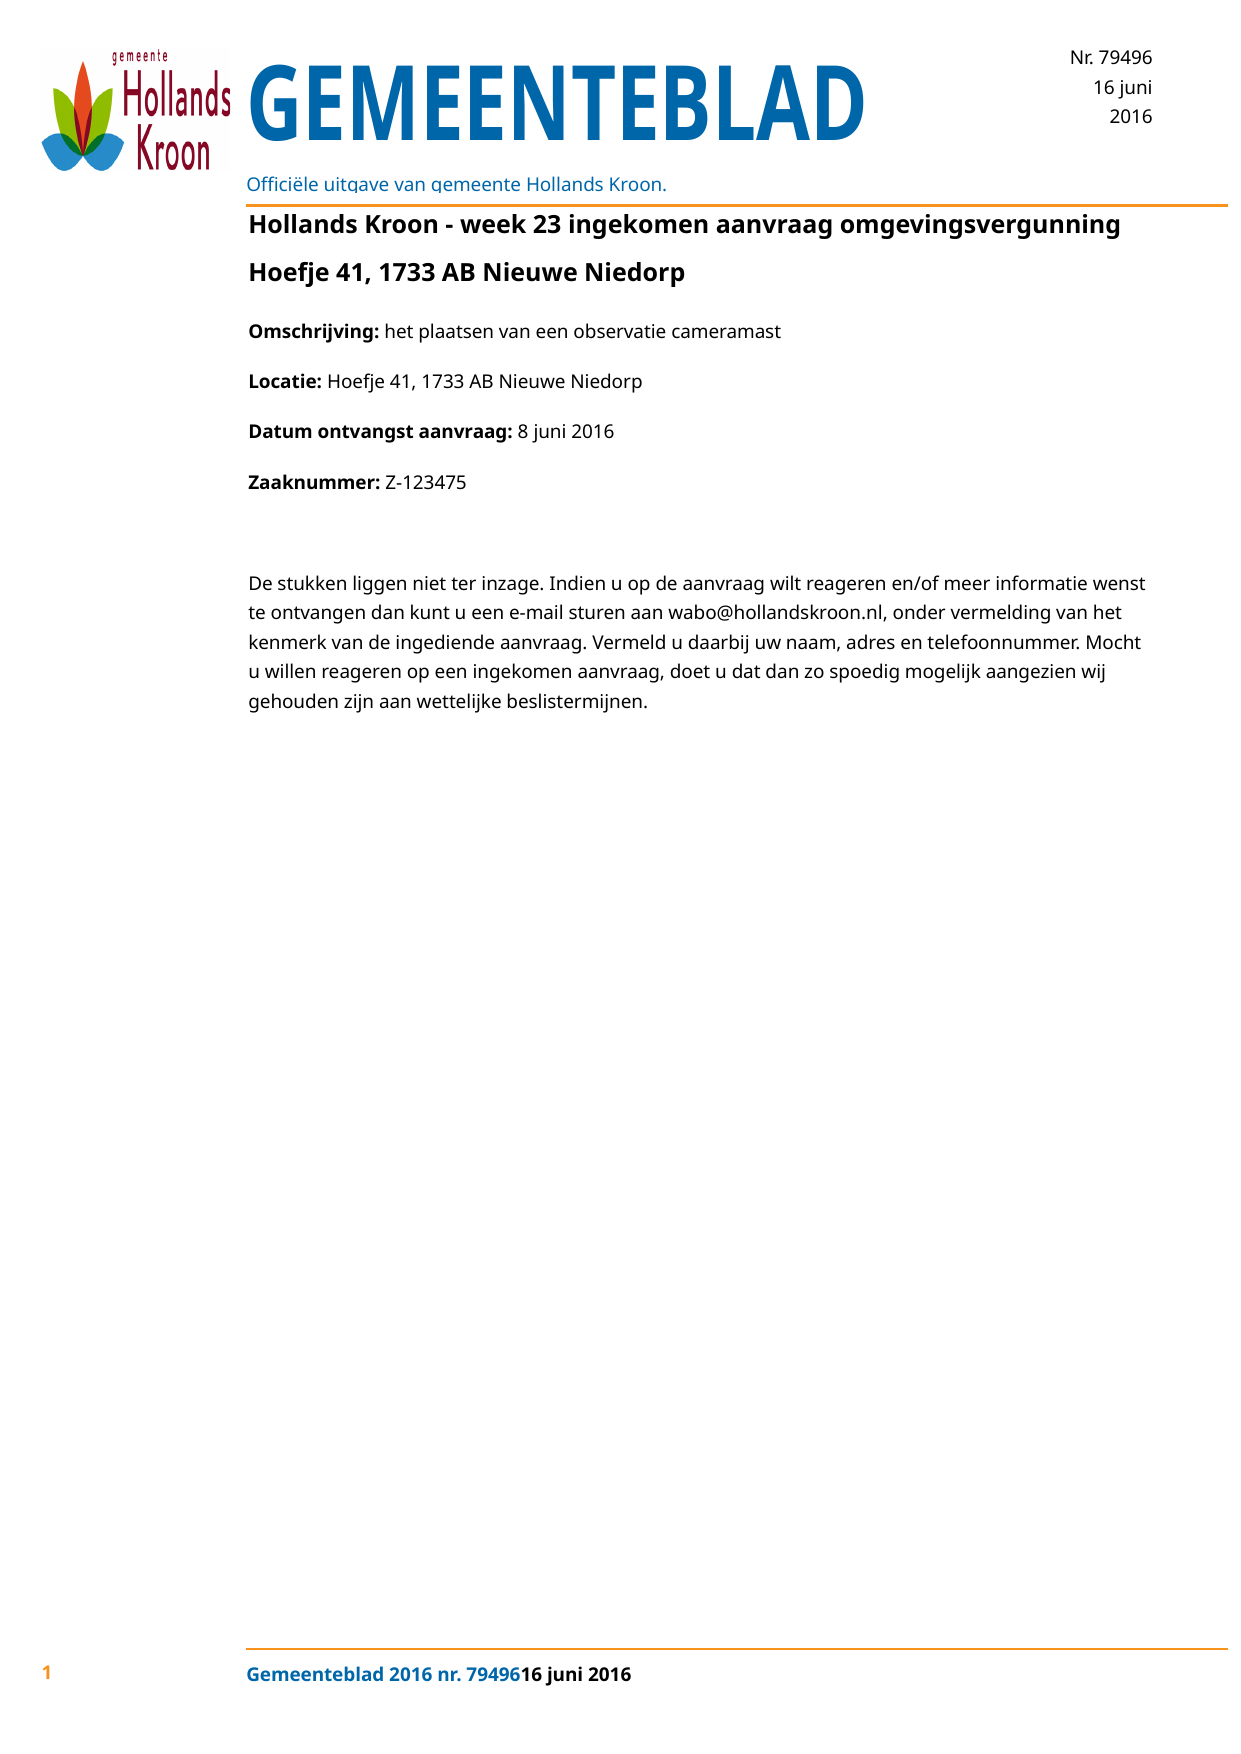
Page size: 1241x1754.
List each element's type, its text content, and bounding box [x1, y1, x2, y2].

text Locatie: Hoefje 41, 1733 AB Nieuwe Niedorp [248, 368, 1152, 394]
text Datum ontvangst aanvraag: 8 juni 2016 [248, 419, 1152, 444]
text De stukken liggen niet ter inzage. Indien u op de aanvraag wilt reageren en/of meer informatie wenst te ontvangen dan kunt u een e-mail sturen aan wabo@hollandskroon.nl, onder vermelding van het kenmerk van de ingediende aanvraag. Vermeld u daarbij uw naam, adres en telefoonnummer. Mocht u willen reageren op een ingekomen aanvraag, doet u dat dan zo spoedig mogelijk aangezien wij gehouden zijn aan wettelijke beslistermijnen. [248, 570, 1152, 714]
picture [41, 47, 231, 172]
text Hollands Kroon - week 23 ingekomen aanvraag omgevingsvergunning Hoefje 41, 1733 AB Nieuwe Niedorp [248, 207, 1152, 288]
text Zaaknummer: Z-123475 [248, 469, 1152, 495]
text Omschrijving: het plaatsen van een observatie cameramast [248, 318, 1152, 344]
